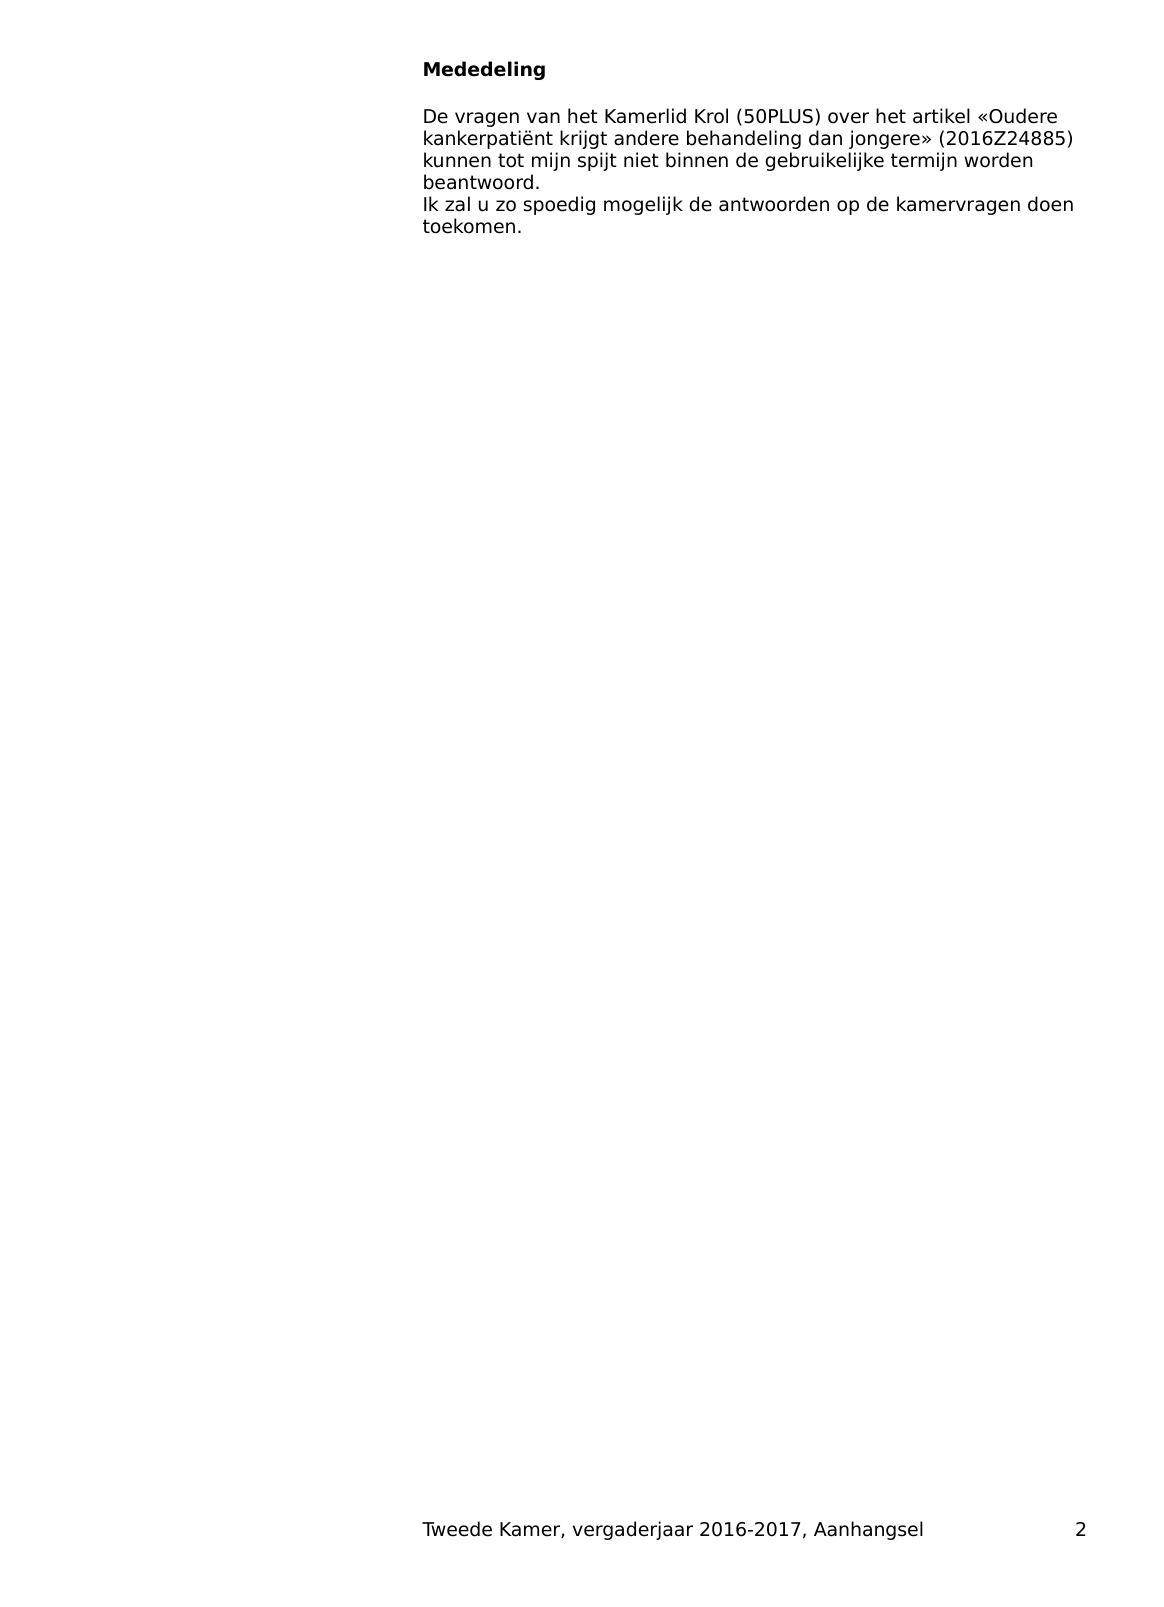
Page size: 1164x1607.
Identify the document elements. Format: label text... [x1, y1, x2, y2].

text Ik zal u zo spoedig mogelijk de antwoorden op de kamervragen doen toekomen. [422, 194, 1087, 238]
subtitle Mededeling [422, 59, 1087, 81]
text De vragen van het Kamerlid Krol (50PLUS) over het artikel «Oudere kankerpatiënt krijgt andere behandeling dan jongere» (2016Z24885) kunnen tot mijn spijt niet binnen de gebruikelijke termijn worden beantwoord. [422, 106, 1087, 194]
